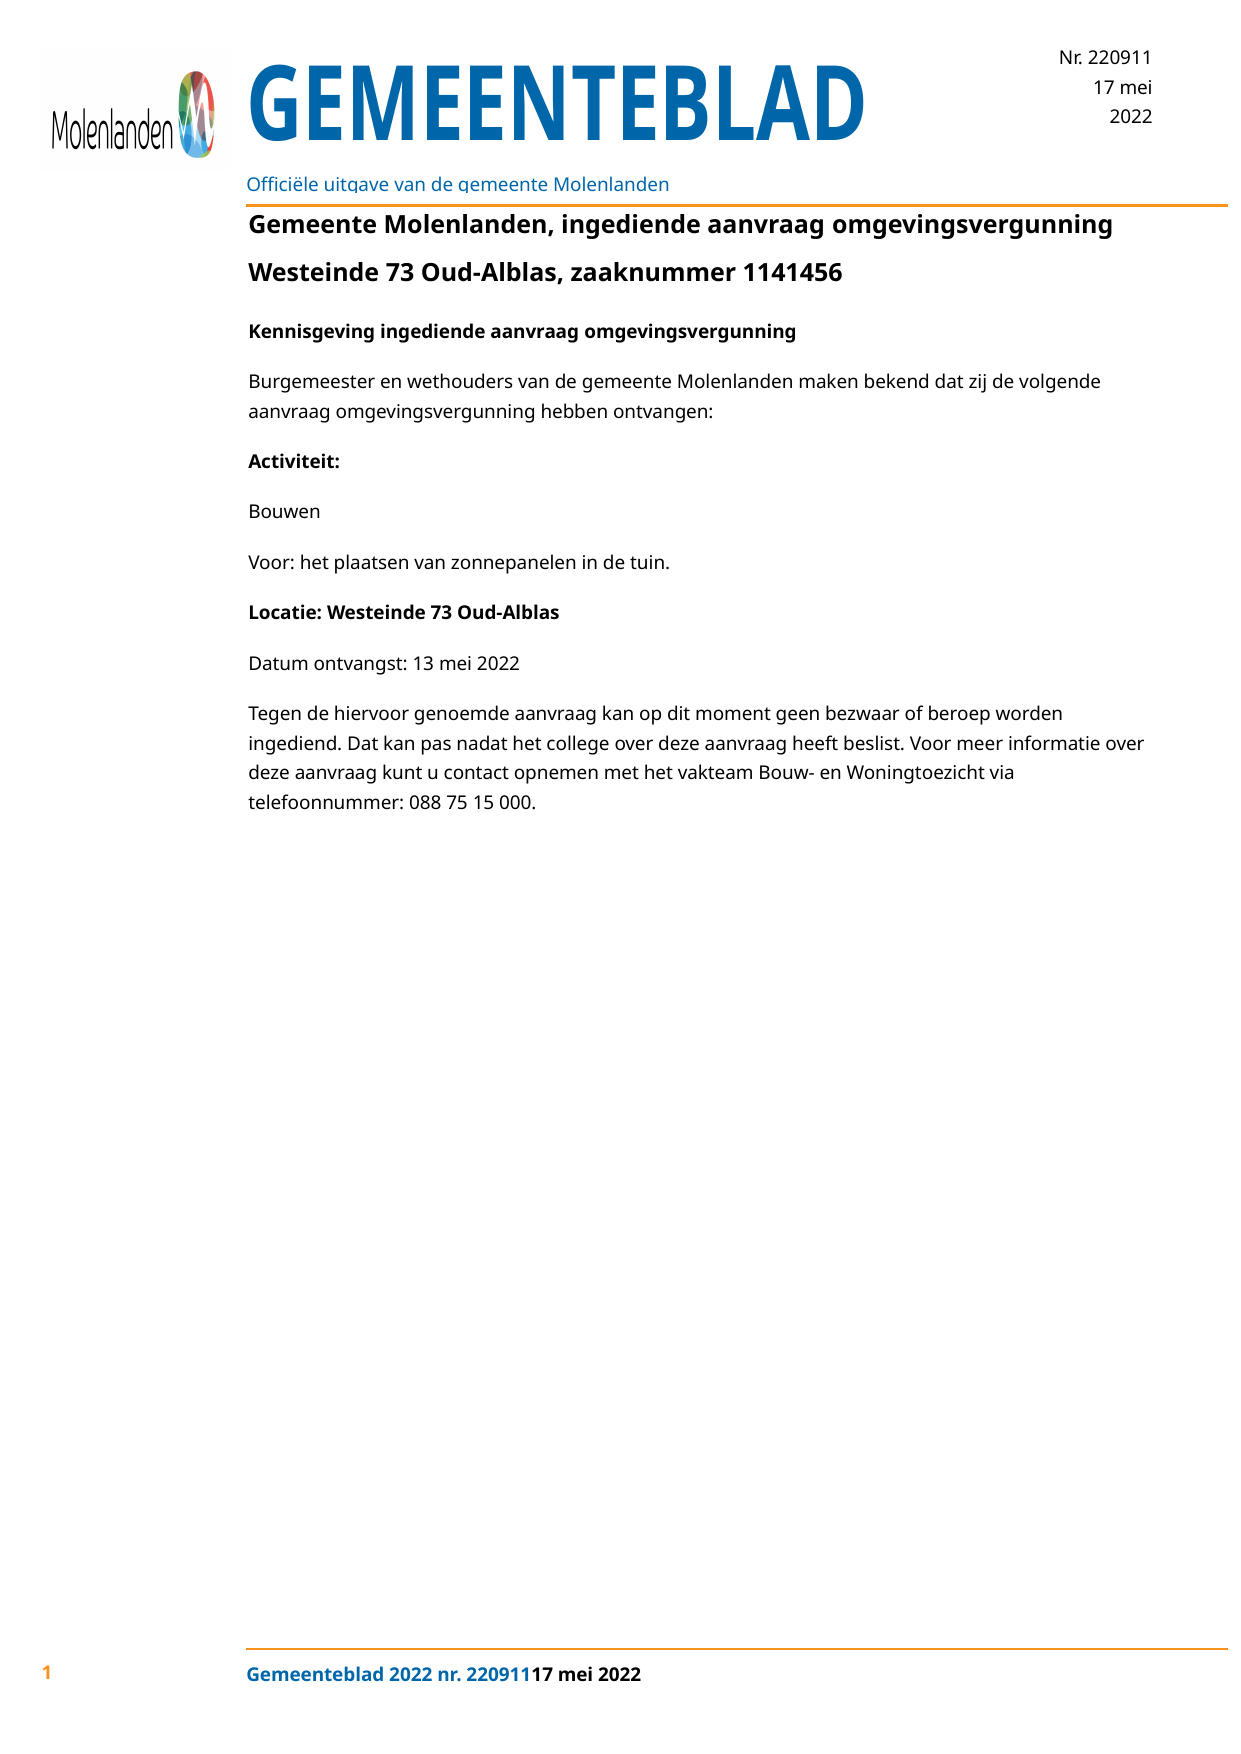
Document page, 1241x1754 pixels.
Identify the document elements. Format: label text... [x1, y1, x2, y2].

text Activiteit: [248, 448, 1152, 474]
text Bouwen [248, 499, 1152, 524]
text Locatie: Westeinde 73 Oud-Alblas [248, 599, 1152, 625]
text Gemeente Molenlanden, ingediende aanvraag omgevingsvergunning Westeinde 73 Oud-Alblas, zaaknummer 1141456 [248, 207, 1152, 288]
text Burgemeester en wethouders van de gemeente Molenlanden maken bekend dat zij de volgende aanvraag omgevingsvergunning hebben ontvangen: [248, 368, 1152, 424]
text Voor: het plaatsen van zonnepanelen in de tuin. [248, 549, 1152, 575]
text Tegen de hiervoor genoemde aanvraag kan op dit moment geen bezwaar of beroep worden ingediend. Dat kan pas nadat het college over deze aanvraag heeft beslist. Voor meer informatie over deze aanvraag kunt u contact opnemen met het vakteam Bouw- en Woningtoezicht via telefoonnummer: 088 75 15 000. [248, 700, 1152, 815]
picture [41, 47, 231, 172]
text Datum ontvangst: 13 mei 2022 [248, 650, 1152, 676]
text Kennisgeving ingediende aanvraag omgevingsvergunning [248, 318, 1152, 344]
